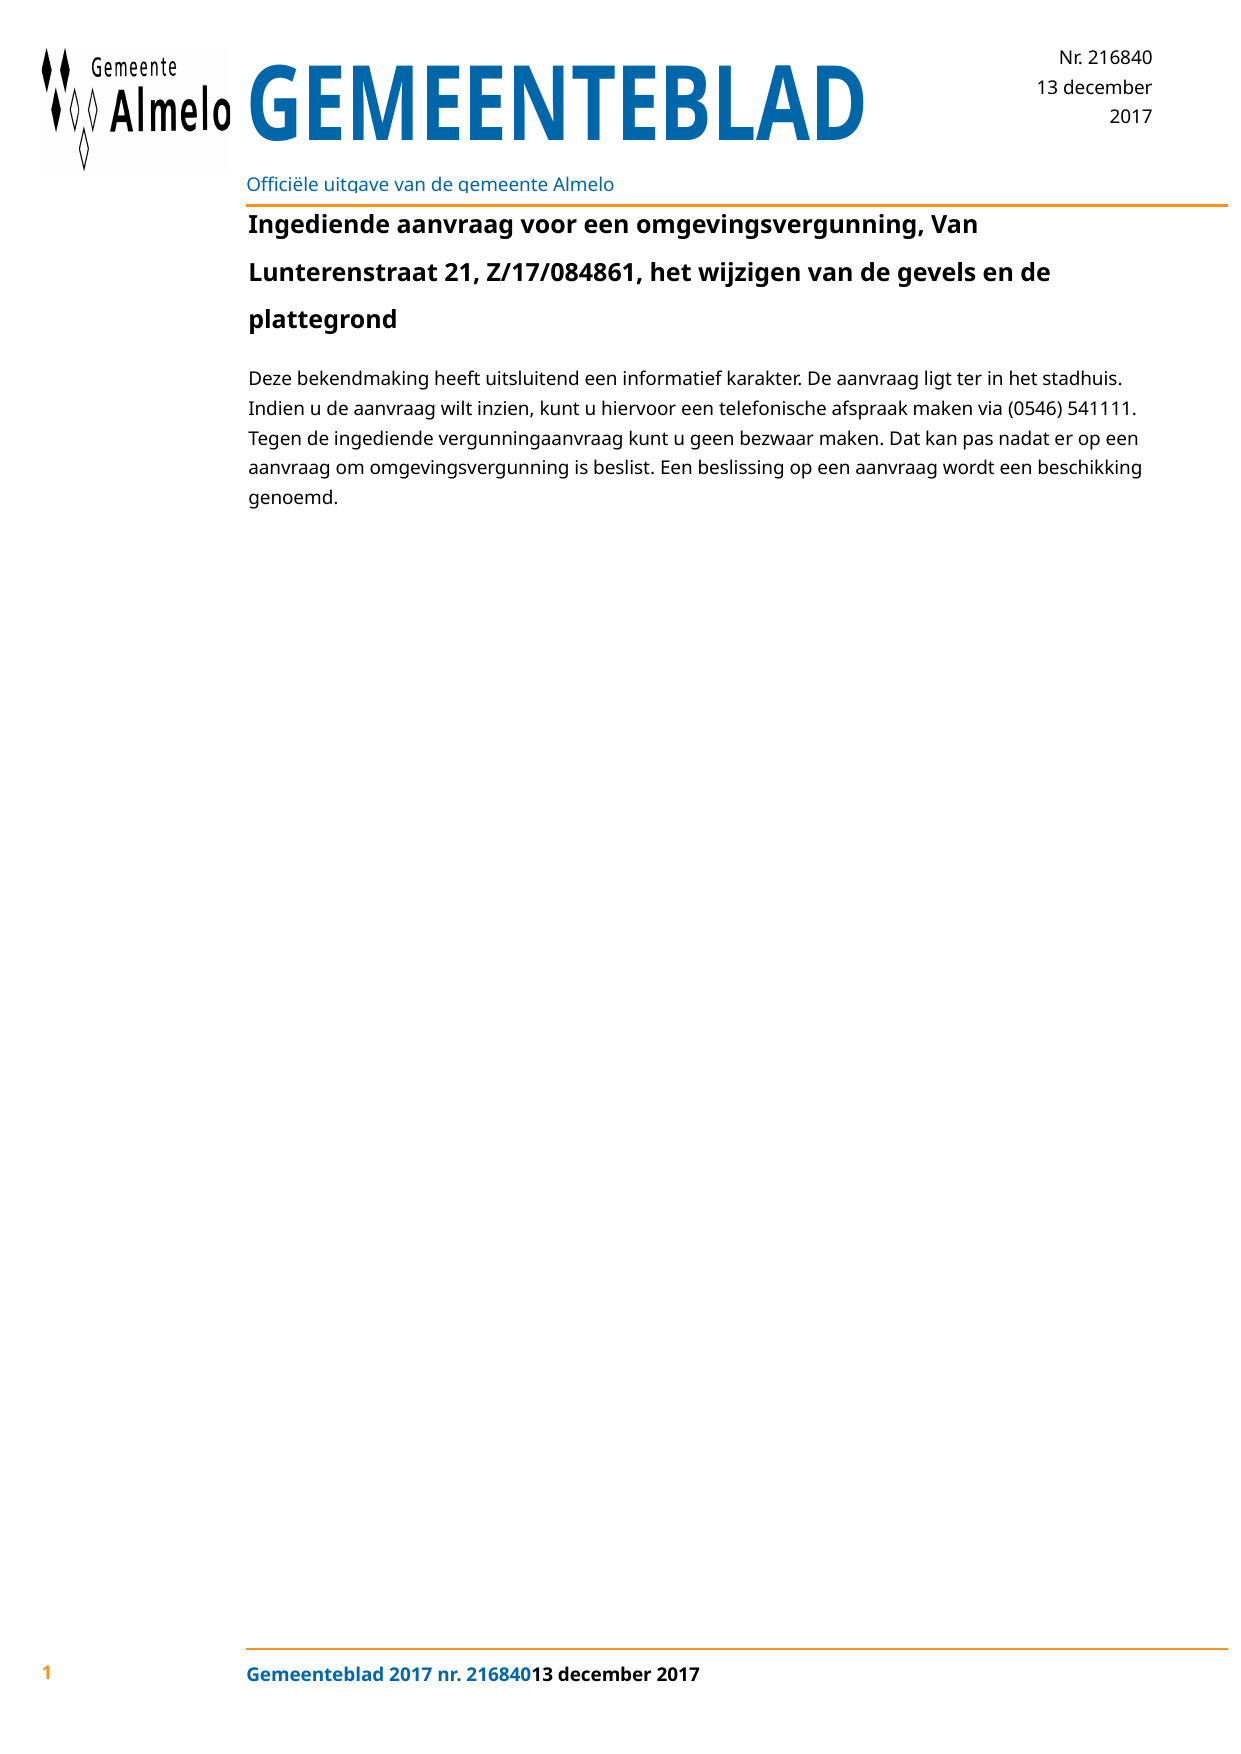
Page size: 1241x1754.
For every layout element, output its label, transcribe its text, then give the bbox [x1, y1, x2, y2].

text Deze bekendmaking heeft uitsluitend een informatief karakter. De aanvraag ligt ter in het stadhuis. Indien u de aanvraag wilt inzien, kunt u hiervoor een telefonische afspraak maken via (0546) 541111. Tegen de ingediende vergunningaanvraag kunt u geen bezwaar maken. Dat kan pas nadat er op een aanvraag om omgevingsvergunning is beslist. Een beslissing op een aanvraag wordt een beschikking genoemd. [248, 366, 1152, 509]
picture [41, 47, 231, 172]
text Ingediende aanvraag voor een omgevingsvergunning, Van Lunterenstraat 21, Z/17/084861, het wijzigen van de gevels en de plattegrond [248, 207, 1152, 336]
